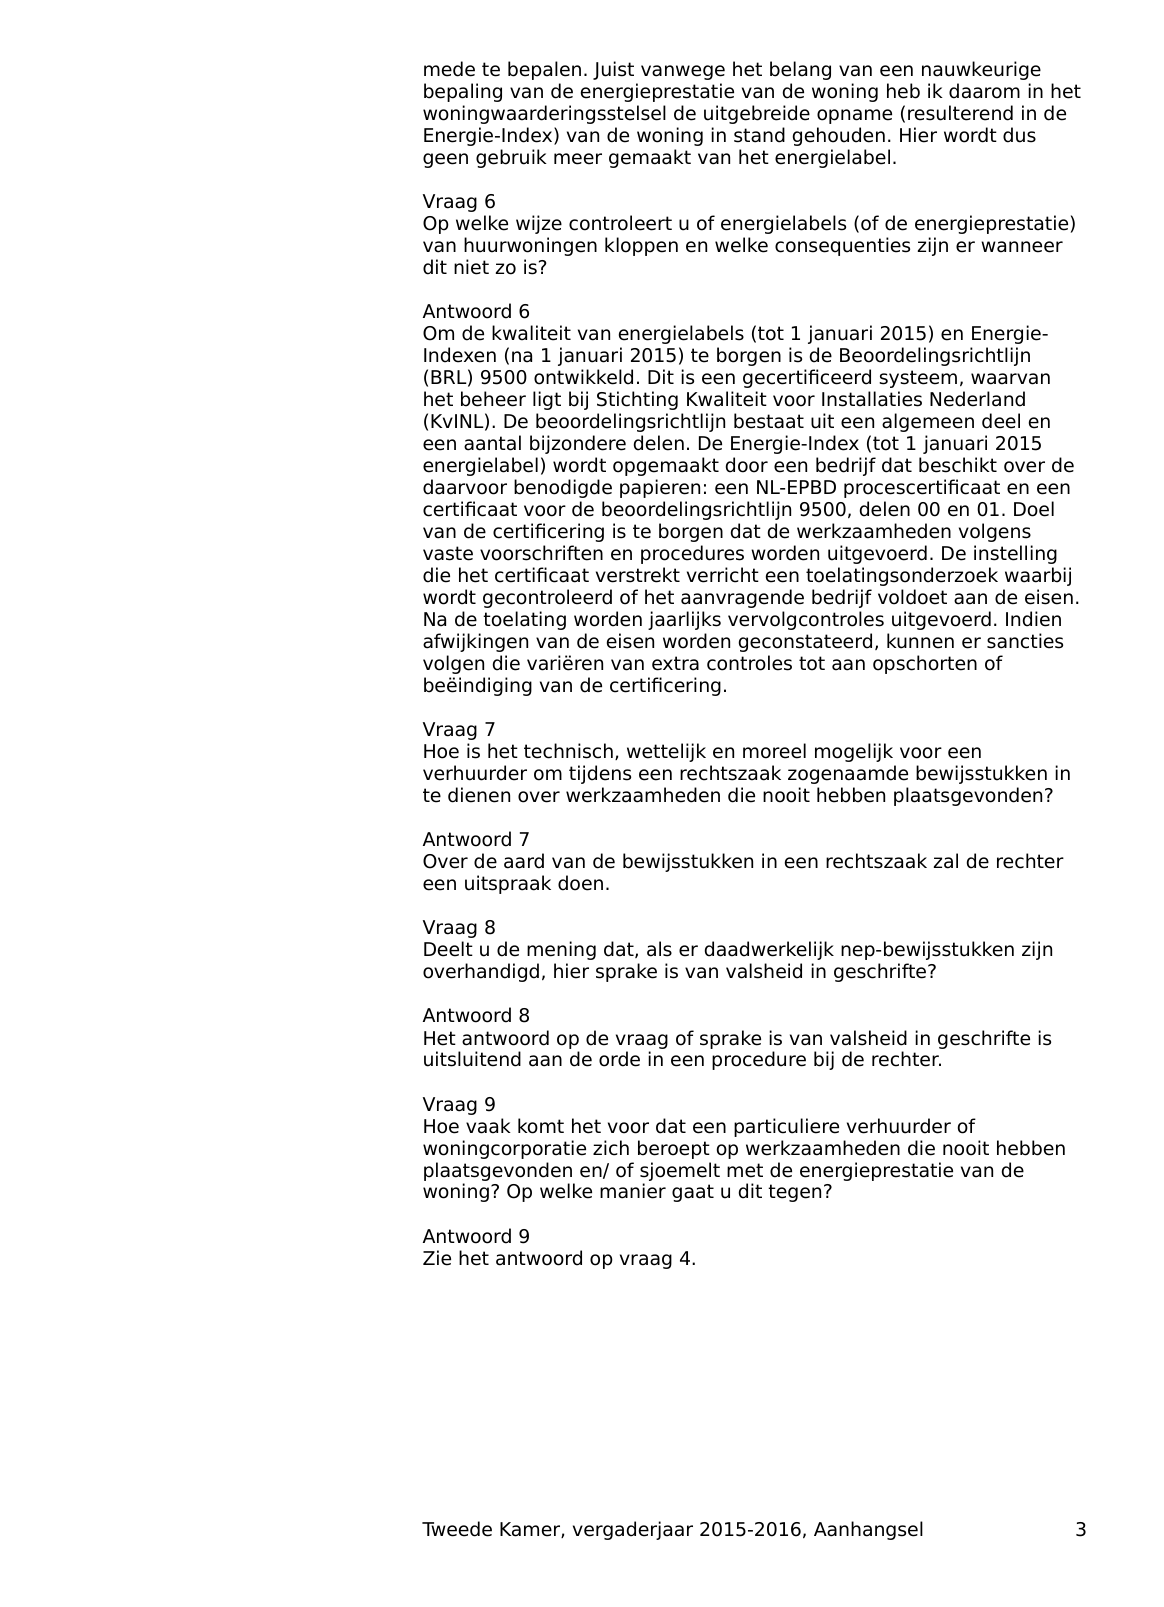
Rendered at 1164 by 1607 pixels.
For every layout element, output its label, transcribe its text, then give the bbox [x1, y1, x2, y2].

text Op welke wijze controleert u of energielabels (of de energieprestatie) van huurwoningen kloppen en welke consequenties zijn er wanneer dit niet zo is? [422, 213, 1087, 279]
text Vraag 9 [422, 1093, 1087, 1116]
text Antwoord 6 [422, 301, 1087, 323]
text Antwoord 9 [422, 1226, 1087, 1248]
text Om de kwaliteit van energielabels (tot 1 januari 2015) en Energie-Indexen (na 1 januari 2015) te borgen is de Beoordelingsrichtlijn (BRL) 9500 ontwikkeld. Dit is een gecertificeerd systeem, waarvan het beheer ligt bij Stichting Kwaliteit voor Installaties Nederland (KvINL). De beoordelingsrichtlijn bestaat uit een algemeen deel en een aantal bijzondere delen. De Energie-Index (tot 1 januari 2015 energielabel) wordt opgemaakt door een bedrijf dat beschikt over de daarvoor benodigde papieren: een NL-EPBD procescertificaat en een certificaat voor de beoordelingsrichtlijn 9500, delen 00 en 01. Doel van de certificering is te borgen dat de werkzaamheden volgens vaste voorschriften en procedures worden uitgevoerd. De instelling die het certificaat verstrekt verricht een toelatingsonderzoek waarbij wordt gecontroleerd of het aanvragende bedrijf voldoet aan de eisen. Na de toelating worden jaarlijks vervolgcontroles uitgevoerd. Indien afwijkingen van de eisen worden geconstateerd, kunnen er sancties volgen die variëren van extra controles tot aan opschorten of beëindiging van de certificering. [422, 323, 1087, 697]
text Vraag 8 [422, 917, 1087, 939]
text Antwoord 7 [422, 829, 1087, 851]
text Antwoord 8 [422, 1005, 1087, 1027]
text Vraag 6 [422, 191, 1087, 213]
text Over de aard van de bewijsstukken in een rechtszaak zal de rechter een uitspraak doen. [422, 851, 1087, 895]
text Zie het antwoord op vraag 4. [422, 1248, 1087, 1269]
text Hoe vaak komt het voor dat een particuliere verhuurder of woningcorporatie zich beroept op werkzaamheden die nooit hebben plaatsgevonden en/ of sjoemelt met de energieprestatie van de woning? Op welke manier gaat u dit tegen? [422, 1116, 1087, 1203]
text Hoe is het technisch, wettelijk en moreel mogelijk voor een verhuurder om tijdens een rechtszaak zogenaamde bewijsstukken in te dienen over werkzaamheden die nooit hebben plaatsgevonden? [422, 741, 1087, 807]
text Het antwoord op de vraag of sprake is van valsheid in geschrifte is uitsluitend aan de orde in een procedure bij de rechter. [422, 1027, 1087, 1071]
text mede te bepalen. Juist vanwege het belang van een nauwkeurige bepaling van de energieprestatie van de woning heb ik daarom in het woningwaarderingsstelsel de uitgebreide opname (resulterend in de Energie-Index) van de woning in stand gehouden. Hier wordt dus geen gebruik meer gemaakt van het energielabel. [422, 59, 1087, 169]
text Vraag 7 [422, 719, 1087, 741]
text Deelt u de mening dat, als er daadwerkelijk nep-bewijsstukken zijn overhandigd, hier sprake is van valsheid in geschrifte? [422, 939, 1087, 983]
